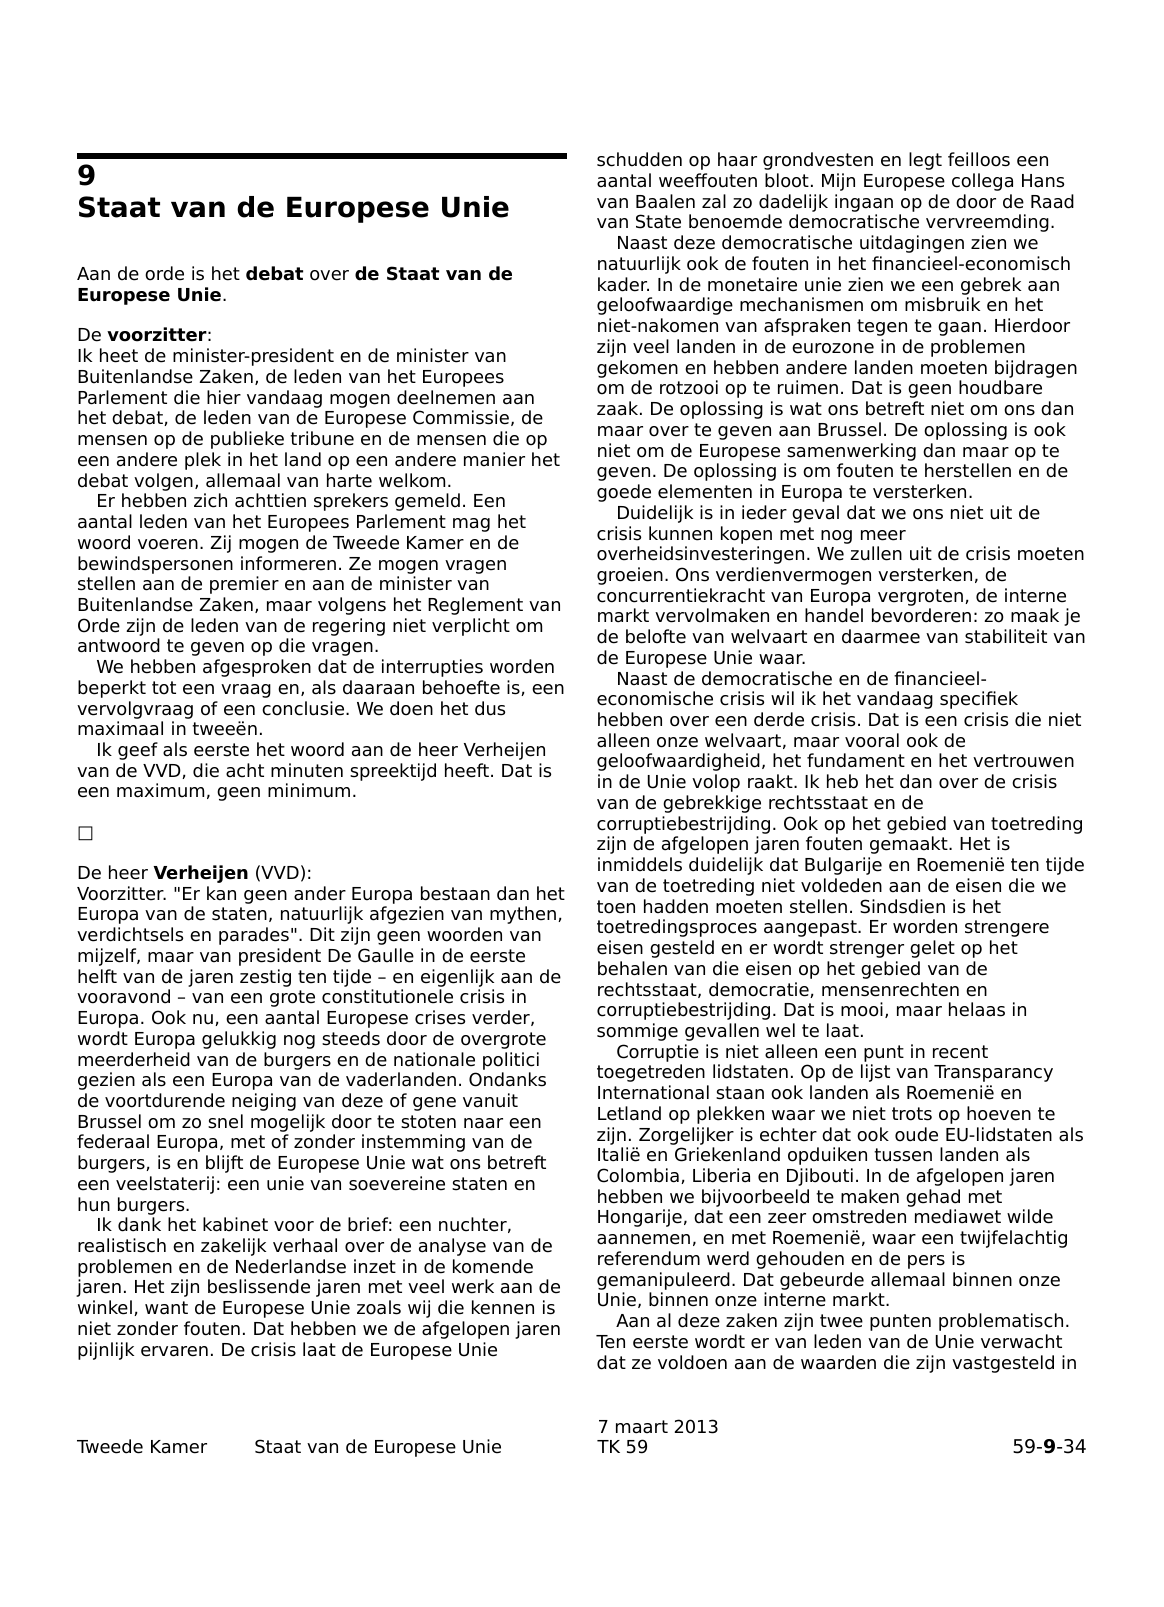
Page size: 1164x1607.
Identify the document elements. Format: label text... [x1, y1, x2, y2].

text □ [77, 822, 567, 843]
text Ik heet de minister-president en de minister van Buitenlandse Zaken, de leden van het Europees Parlement die hier vandaag mogen deelnemen aan het debat, de leden van de Europese Commissie, de mensen op de publieke tribune en de mensen die op een andere plek in het land op een andere manier het debat volgen, allemaal van harte welkom. [77, 346, 567, 491]
text Ik dank het kabinet voor de brief: een nuchter, realistisch en zakelijk verhaal over de analyse van de problemen en de Nederlandse inzet in de komende jaren. Het zijn beslissende jaren met veel werk aan de winkel, want de Europese Unie zoals wij die kennen is niet zonder fouten. Dat hebben we de afgelopen jaren pijnlijk ervaren. De crisis laat de Europese Unie [77, 1215, 567, 1360]
text Corruptie is niet alleen een punt in recent toegetreden lidstaten. Op de lijst van Transparancy International staan ook landen als Roemenië en Letland op plekken waar we niet trots op hoeven te zijn. Zorgelijker is echter dat ook oude EU-lidstaten als Italië en Griekenland opduiken tussen landen als Colombia, Liberia en Djibouti. In de afgelopen jaren hebben we bijvoorbeeld te maken gehad met Hongarije, dat een zeer omstreden mediawet wilde aannemen, en met Roemenië, waar een twijfelachtig referendum werd gehouden en de pers is gemanipuleerd. Dat gebeurde allemaal binnen onze Unie, binnen onze interne markt. [596, 1042, 1087, 1311]
text Voorzitter. "Er kan geen ander Europa bestaan dan het Europa van de staten, natuurlijk afgezien van mythen, verdichtsels en parades". Dit zijn geen woorden van mijzelf, maar van president De Gaulle in de eerste helft van de jaren zestig ten tijde – en eigenlijk aan de vooravond – van een grote constitutionele crisis in Europa. Ook nu, een aantal Europese crises verder, wordt Europa gelukkig nog steeds door de overgrote meerderheid van de burgers en de nationale politici gezien als een Europa van de vaderlanden. Ondanks de voortdurende neiging van deze of gene vanuit Brussel om zo snel mogelijk door te stoten naar een federaal Europa, met of zonder instemming van de burgers, is en blijft de Europese Unie wat ons betreft een veelstaterij: een unie van soevereine staten en hun burgers. [77, 883, 567, 1215]
text schudden op haar grondvesten en legt feilloos een aantal weeffouten bloot. Mijn Europese collega Hans van Baalen zal zo dadelijk ingaan op de door de Raad van State benoemde democratische vervreemding. [596, 150, 1087, 233]
text Aan al deze zaken zijn twee punten problematisch. Ten eerste wordt er van leden van de Unie verwacht dat ze voldoen aan de waarden die zijn vastgesteld in [596, 1311, 1087, 1373]
text De voorzitter: [77, 325, 567, 346]
text Aan de orde is het debat over de Staat van de Europese Unie. [77, 264, 567, 305]
text We hebben afgesproken dat de interrupties worden beperkt tot een vraag en, als daaraan behoefte is, een vervolgvraag of een conclusie. We doen het dus maximaal in tweeën. [77, 657, 567, 740]
text Er hebben zich achttien sprekers gemeld. Een aantal leden van het Europees Parlement mag het woord voeren. Zij mogen de Tweede Kamer en de bewindspersonen informeren. Ze mogen vragen stellen aan de premier en aan de minister van Buitenlandse Zaken, maar volgens het Reglement van Orde zijn de leden van de regering niet verplicht om antwoord te geven op die vragen. [77, 491, 567, 657]
text Duidelijk is in ieder geval dat we ons niet uit de crisis kunnen kopen met nog meer overheidsinvesteringen. We zullen uit de crisis moeten groeien. Ons verdienvermogen versterken, de concurrentiekracht van Europa vergroten, de interne markt vervolmaken en handel bevorderen: zo maak je de belofte van welvaart en daarmee van stabiliteit van de Europese Unie waar. [596, 503, 1087, 668]
text De heer Verheijen (VVD): [77, 863, 567, 883]
title 9 Staat van de Europese Unie [77, 159, 567, 224]
text Ik geef als eerste het woord aan de heer Verheijen van de VVD, die acht minuten spreektijd heeft. Dat is een maximum, geen minimum. [77, 740, 567, 802]
text Naast de democratische en de financieel-economische crisis wil ik het vandaag specifiek hebben over een derde crisis. Dat is een crisis die niet alleen onze welvaart, maar vooral ook de geloofwaardigheid, het fundament en het vertrouwen in de Unie volop raakt. Ik heb het dan over de crisis van de gebrekkige rechtsstaat en de corruptiebestrijding. Ook op het gebied van toetreding zijn de afgelopen jaren fouten gemaakt. Het is inmiddels duidelijk dat Bulgarije en Roemenië ten tijde van de toetreding niet voldeden aan de eisen die we toen hadden moeten stellen. Sindsdien is het toetredingsproces aangepast. Er worden strengere eisen gesteld en er wordt strenger gelet op het behalen van die eisen op het gebied van de rechtsstaat, democratie, mensenrechten en corruptiebestrijding. Dat is mooi, maar helaas in sommige gevallen wel te laat. [596, 668, 1087, 1042]
text Naast deze democratische uitdagingen zien we natuurlijk ook de fouten in het financieel-economisch kader. In de monetaire unie zien we een gebrek aan geloofwaardige mechanismen om misbruik en het niet-nakomen van afspraken tegen te gaan. Hierdoor zijn veel landen in de eurozone in de problemen gekomen en hebben andere landen moeten bijdragen om de rotzooi op te ruimen. Dat is geen houdbare zaak. De oplossing is wat ons betreft niet om ons dan maar over te geven aan Brussel. De oplossing is ook niet om de Europese samenwerking dan maar op te geven. De oplossing is om fouten te herstellen en de goede elementen in Europa te versterken. [596, 233, 1087, 503]
